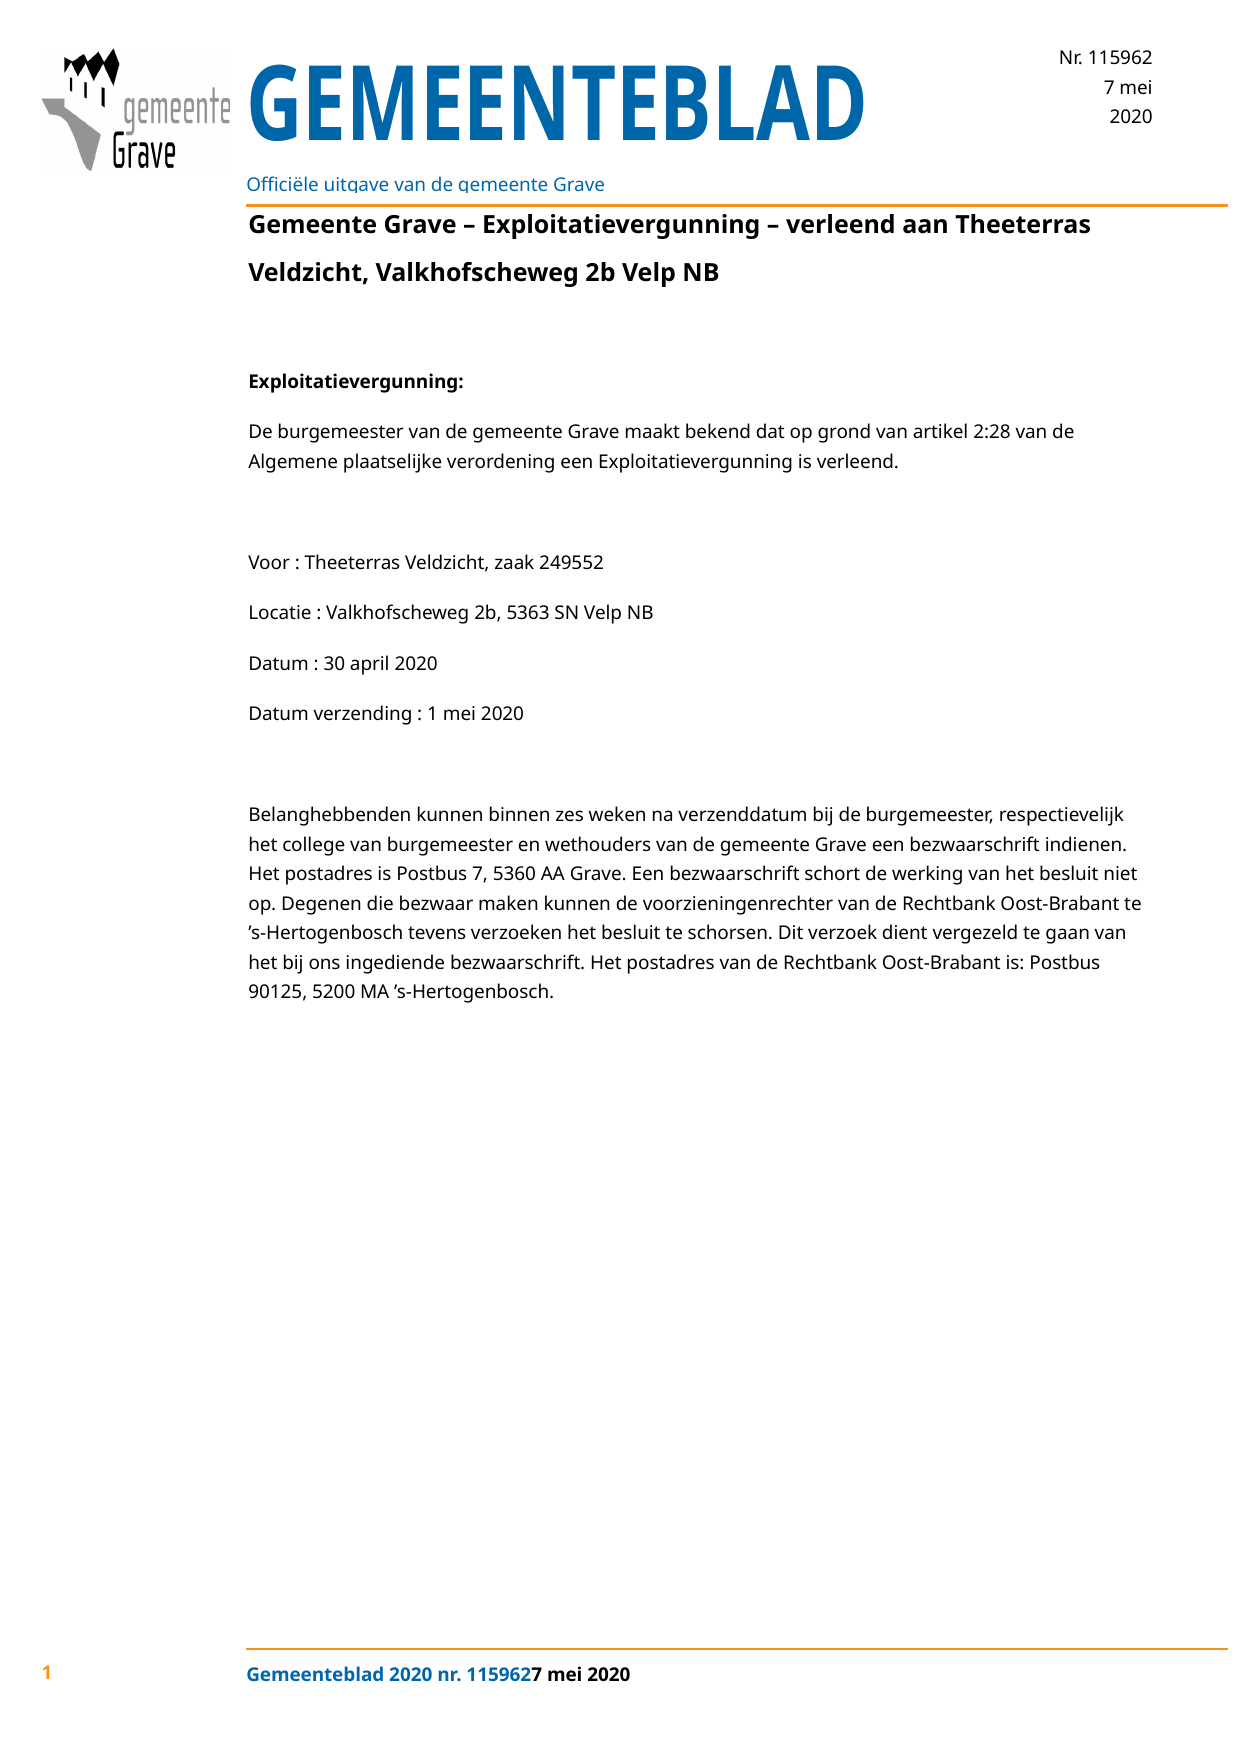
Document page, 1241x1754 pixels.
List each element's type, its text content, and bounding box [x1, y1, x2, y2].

text De burgemeester van de gemeente Grave maakt bekend dat op grond van artikel 2:28 van de Algemene plaatselijke verordening een Exploitatievergunning is verleend. [248, 419, 1152, 474]
text Datum : 30 april 2020 [248, 650, 1152, 676]
text Belanghebbenden kunnen binnen zes weken na verzenddatum bij de burgemeester, respectievelijk het college van burgemeester en wethouders van de gemeente Grave een bezwaarschrift indienen. Het postadres is Postbus 7, 5360 AA Grave. Een bezwaarschrift schort de werking van het besluit niet op. Degenen die bezwaar maken kunnen de voorzieningenrechter van de Rechtbank Oost-Brabant te ’s-Hertogenbosch tevens verzoeken het besluit te schorsen. Dit verzoek dient vergezeld te gaan van het bij ons ingediende bezwaarschrift. Het postadres van de Rechtbank Oost-Brabant is: Postbus 90125, 5200 MA ’s-Hertogenbosch. [248, 801, 1152, 1004]
text Gemeente Grave – Exploitatievergunning – verleend aan Theeterras Veldzicht, Valkhofscheweg 2b Velp NB [248, 207, 1152, 288]
text Locatie : Valkhofscheweg 2b, 5363 SN Velp NB [248, 599, 1152, 625]
picture [41, 47, 231, 172]
text Exploitatievergunning: [248, 368, 1152, 394]
text Voor : Theeterras Veldzicht, zaak 249552 [248, 549, 1152, 575]
text Datum verzending : 1 mei 2020 [248, 700, 1152, 726]
